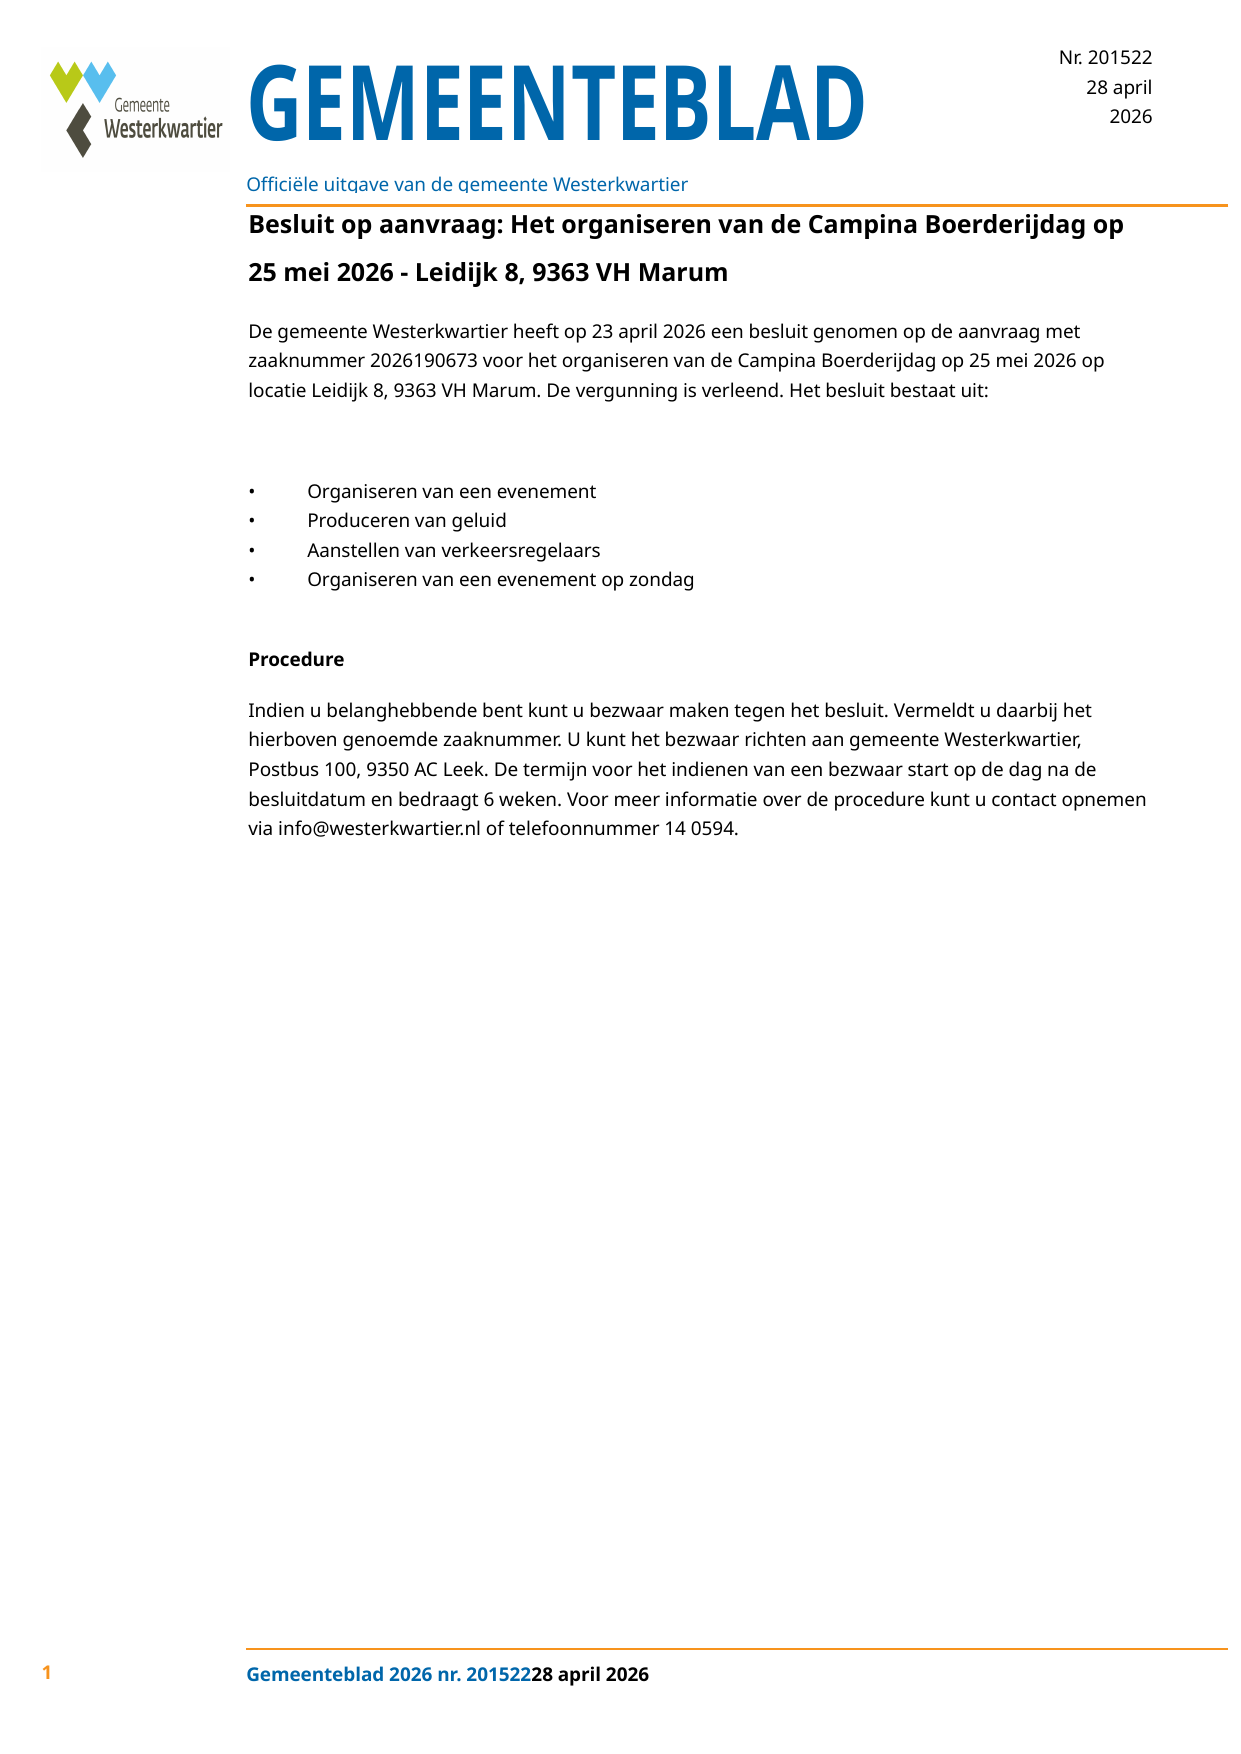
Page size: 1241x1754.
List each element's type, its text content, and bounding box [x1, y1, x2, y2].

text Besluit op aanvraag: Het organiseren van de Campina Boerderijdag op 25 mei 2026 - Leidijk 8, 9363 VH Marum [248, 207, 1152, 288]
list Organiseren van een evenement op zondag [248, 567, 1152, 592]
text Procedure [248, 647, 1152, 672]
picture [41, 47, 231, 172]
text Indien u belanghebbende bent kunt u bezwaar maken tegen het besluit. Vermeldt u daarbij het hierboven genoemde zaaknummer. U kunt het bezwaar richten aan gemeente Westerkwartier, Postbus 100, 9350 AC Leek. De termijn voor het indienen van een bezwaar start op de dag na de besluitdatum en bedraagt 6 weken. Voor meer informatie over de procedure kunt u contact opnemen via info@westerkwartier.nl of telefoonnummer 14 0594. [248, 697, 1152, 841]
list Produceren van geluid [248, 507, 1152, 533]
text De gemeente Westerkwartier heeft op 23 april 2026 een besluit genomen op de aanvraag met zaaknummer 2026190673 voor het organiseren van de Campina Boerderijdag op 25 mei 2026 op locatie Leidijk 8, 9363 VH Marum. De vergunning is verleend. Het besluit bestaat uit: [248, 318, 1152, 403]
list Organiseren van een evenement [248, 478, 1152, 504]
list Aanstellen van verkeersregelaars [248, 537, 1152, 563]
